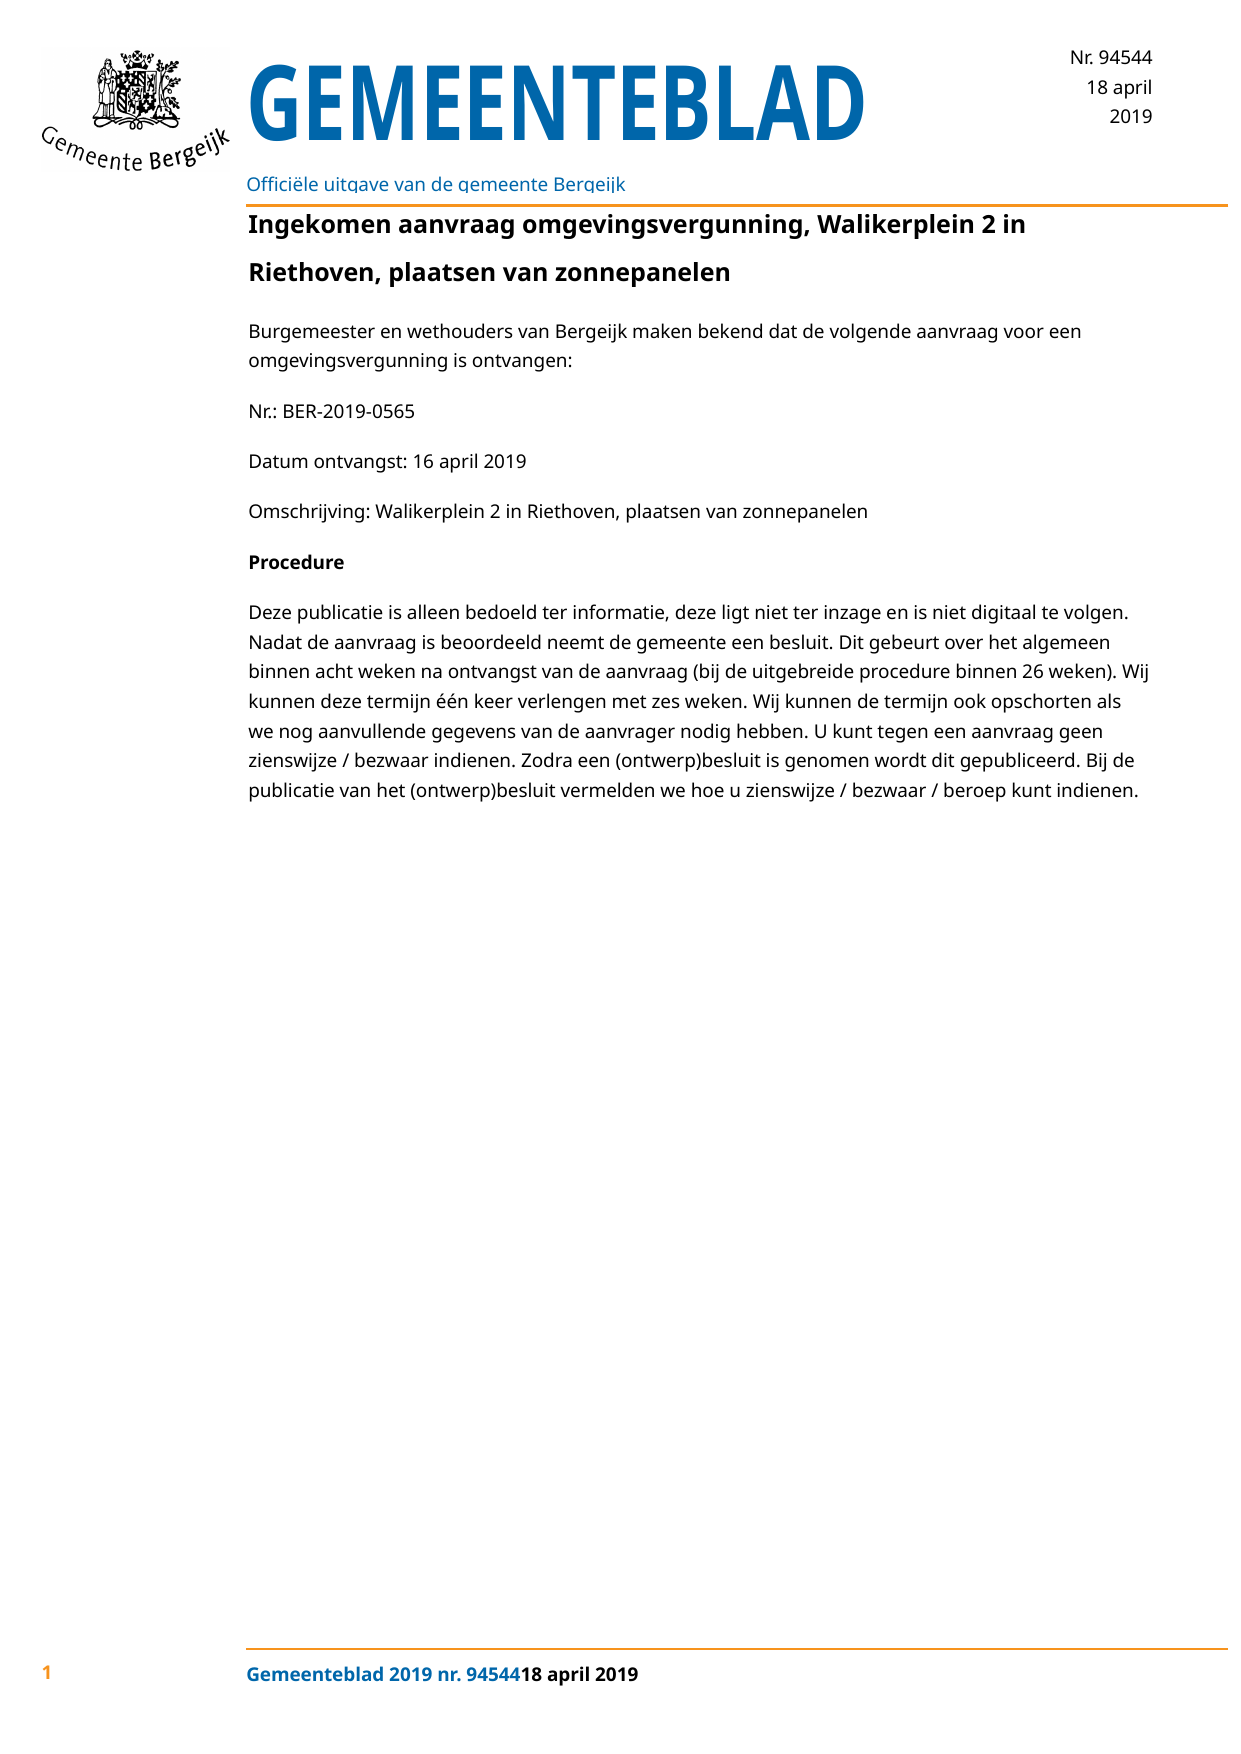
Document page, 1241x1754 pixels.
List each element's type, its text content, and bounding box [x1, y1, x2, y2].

text Deze publicatie is alleen bedoeld ter informatie, deze ligt niet ter inzage en is niet digitaal te volgen. Nadat de aanvraag is beoordeeld neemt de gemeente een besluit. Dit gebeurt over het algemeen binnen acht weken na ontvangst van de aanvraag (bij de uitgebreide procedure binnen 26 weken). Wij kunnen deze termijn één keer verlengen met zes weken. Wij kunnen de termijn ook opschorten als we nog aanvullende gegevens van de aanvrager nodig hebben. U kunt tegen een aanvraag geen zienswijze / bezwaar indienen. Zodra een (ontwerp)besluit is genomen wordt dit gepubliceerd. Bij de publicatie van het (ontwerp)besluit vermelden we hoe u zienswijze / bezwaar / beroep kunt indienen. [248, 599, 1152, 803]
text Procedure [248, 549, 1152, 575]
text Burgemeester en wethouders van Bergeijk maken bekend dat de volgende aanvraag voor een omgevingsvergunning is ontvangen: [248, 318, 1152, 373]
picture [41, 47, 231, 172]
text Nr.: BER-2019-0565 [248, 398, 1152, 424]
text Datum ontvangst: 16 april 2019 [248, 448, 1152, 474]
text Omschrijving: Walikerplein 2 in Riethoven, plaatsen van zonnepanelen [248, 499, 1152, 524]
text Ingekomen aanvraag omgevingsvergunning, Walikerplein 2 in Riethoven, plaatsen van zonnepanelen [248, 207, 1152, 288]
